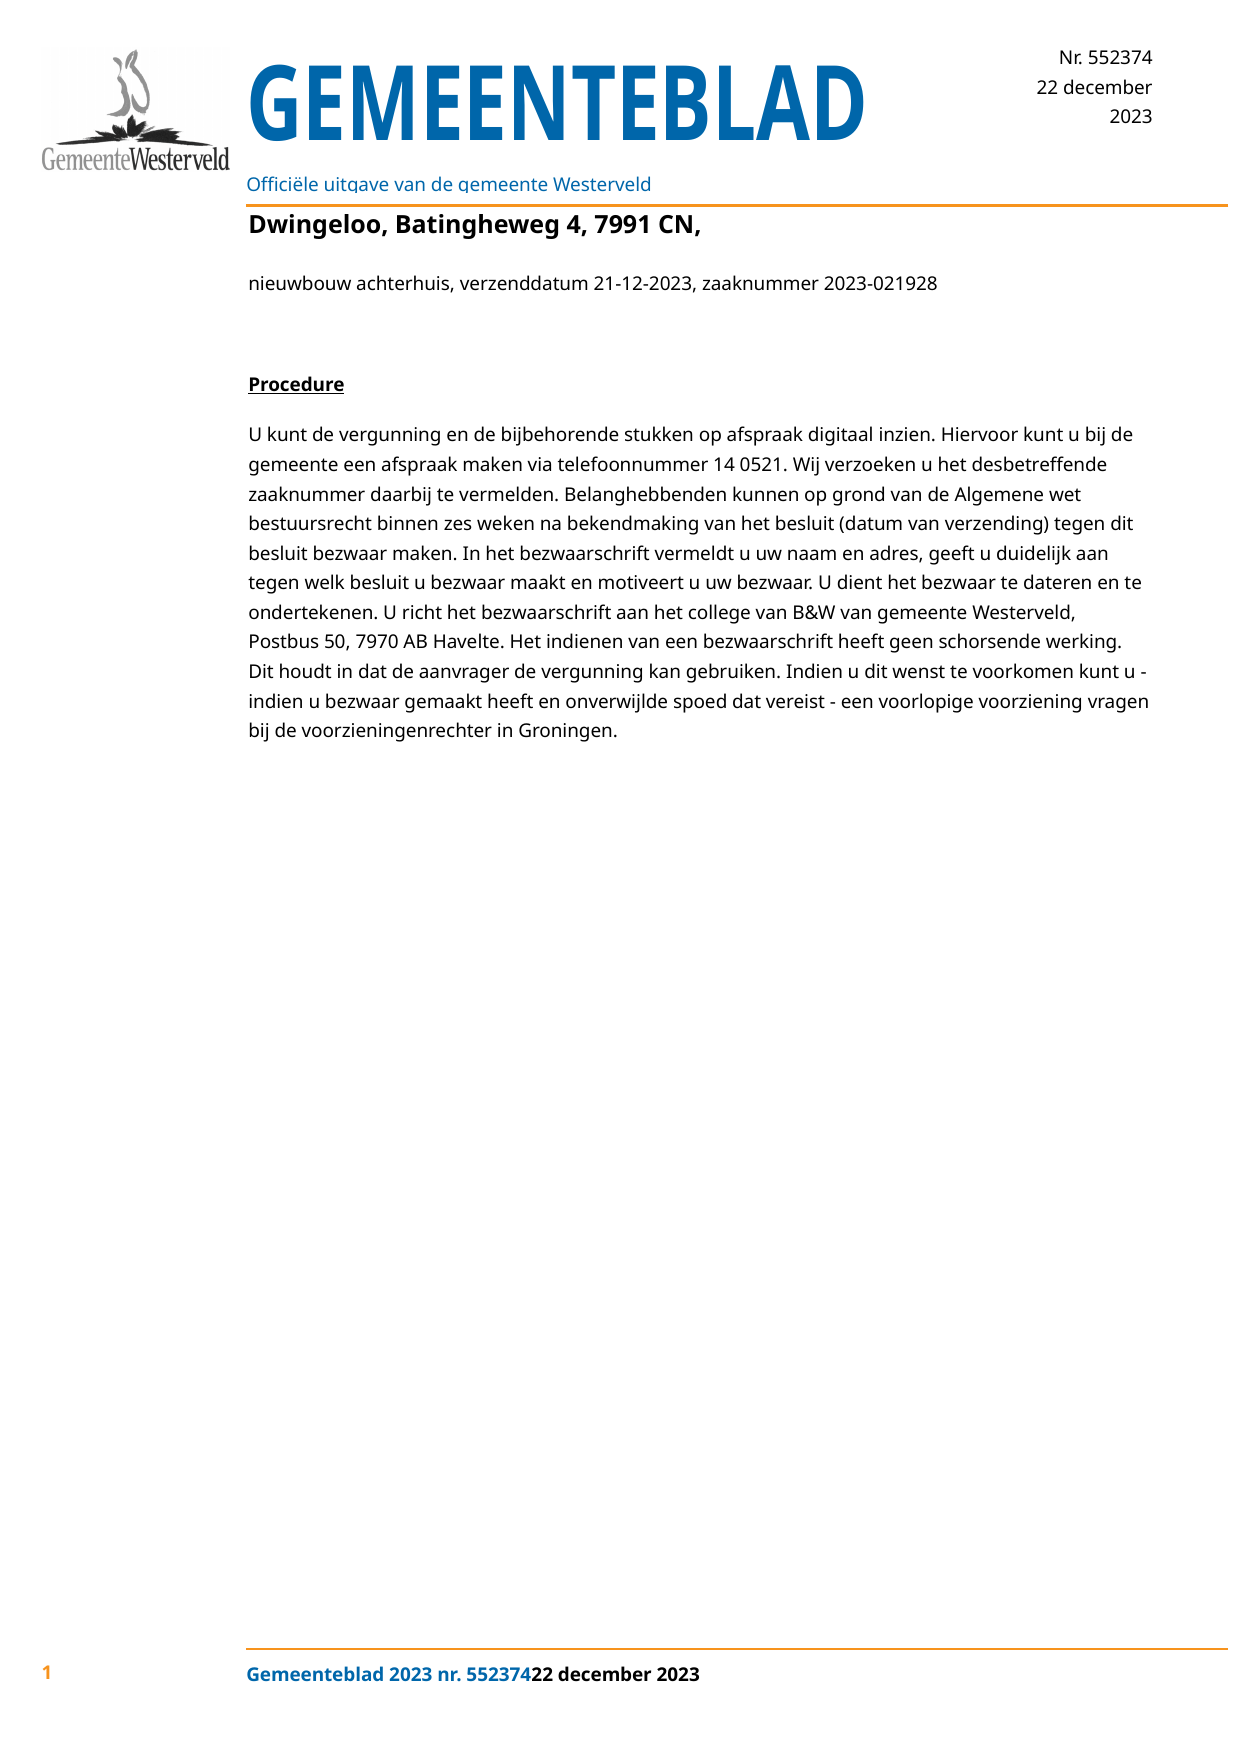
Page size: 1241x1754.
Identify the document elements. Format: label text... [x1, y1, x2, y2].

text nieuwbouw achterhuis, verzenddatum 21-12-2023, zaaknummer 2023-021928 [248, 270, 1152, 296]
text Procedure [248, 371, 1152, 397]
text U kunt de vergunning en de bijbehorende stukken op afspraak digitaal inzien. Hiervoor kunt u bij de gemeente een afspraak maken via telefoonnummer 14 0521. Wij verzoeken u het desbetreffende zaaknummer daarbij te vermelden. Belanghebbenden kunnen op grond van de Algemene wet bestuursrecht binnen zes weken na bekendmaking van het besluit (datum van verzending) tegen dit besluit bezwaar maken. In het bezwaarschrift vermeldt u uw naam en adres, geeft u duidelijk aan tegen welk besluit u bezwaar maakt en motiveert u uw bezwaar. U dient het bezwaar te dateren en te ondertekenen. U richt het bezwaarschrift aan het college van B&W van gemeente Westerveld, Postbus 50, 7970 AB Havelte. Het indienen van een bezwaarschrift heeft geen schorsende werking. Dit houdt in dat de aanvrager de vergunning kan gebruiken. Indien u dit wenst te voorkomen kunt u - indien u bezwaar gemaakt heeft en onverwijlde spoed dat vereist - een voorlopige voorziening vragen bij de voorzieningenrechter in Groningen. [248, 422, 1152, 743]
picture [41, 47, 231, 172]
text Dwingeloo, Batingheweg 4, 7991 CN, [248, 207, 1152, 241]
